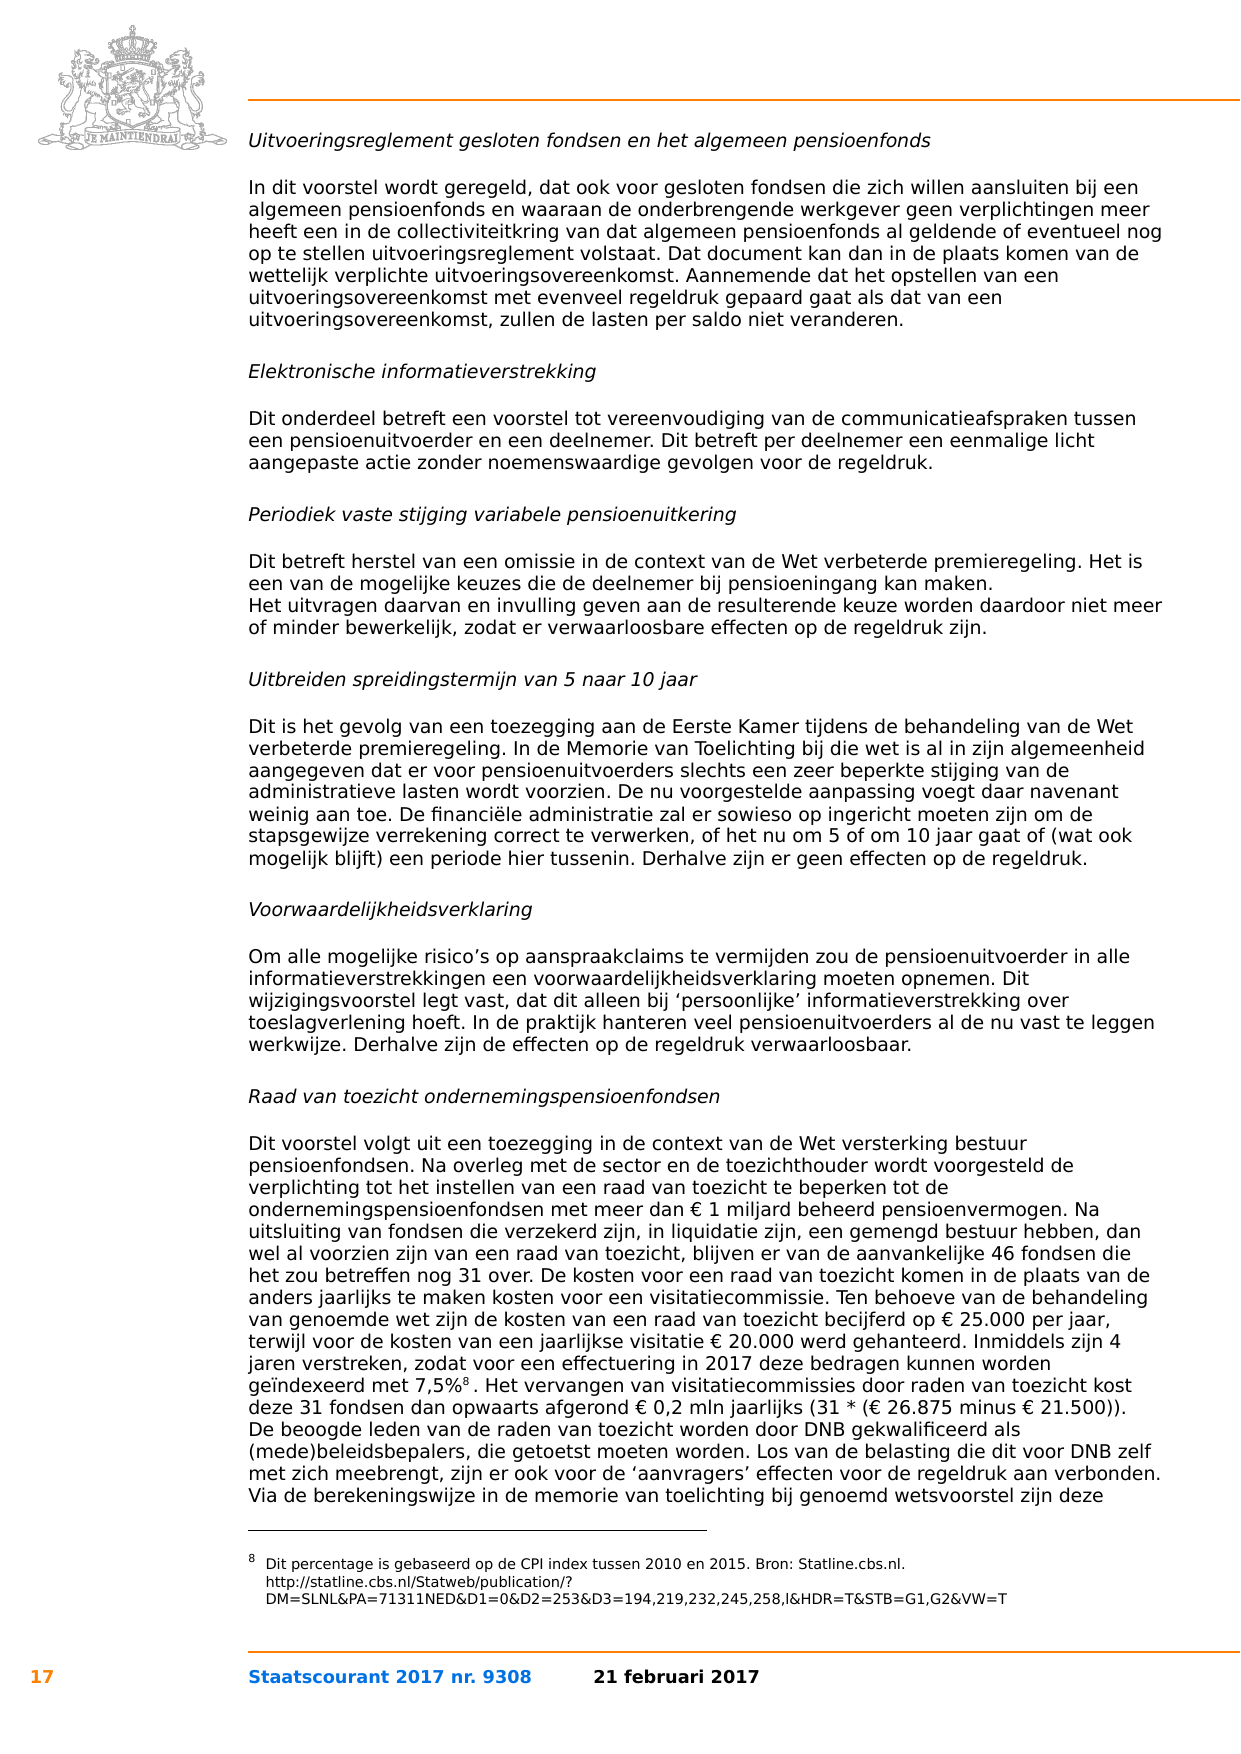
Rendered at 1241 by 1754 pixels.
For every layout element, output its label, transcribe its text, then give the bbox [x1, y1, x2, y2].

subtitle Raad van toezicht ondernemingspensioenfondsen [248, 1086, 1163, 1108]
text Dit is het gevolg van een toezegging aan de Eerste Kamer tijdens de behandeling van de Wet verbeterde premieregeling. In de Memorie van Toelichting bij die wet is al in zijn algemeenheid aangegeven dat er voor pensioenuitvoerders slechts een zeer beperkte stijging van de administratieve lasten wordt voorzien. De nu voorgestelde aanpassing voegt daar navenant weinig aan toe. De financiële administratie zal er sowieso op ingericht moeten zijn om de stapsgewijze verrekening correct te verwerken, of het nu om 5 of om 10 jaar gaat of (wat ook mogelijk blijft) een periode hier tussenin. Derhalve zijn er geen effecten op de regeldruk. [248, 716, 1163, 869]
text Dit onderdeel betreft een voorstel tot vereenvoudiging van de communicatieafspraken tussen een pensioenuitvoerder en een deelnemer. Dit betreft per deelnemer een eenmalige licht aangepaste actie zonder noemenswaardige gevolgen voor de regeldruk. [248, 408, 1163, 474]
subtitle Elektronische informatieverstrekking [248, 361, 1163, 383]
text Het uitvragen daarvan en invulling geven aan de resulterende keuze worden daardoor niet meer of minder bewerkelijk, zodat er verwaarloosbare effecten op de regeldruk zijn. [248, 594, 1163, 638]
text Dit betreft herstel van een omissie in de context van de Wet verbeterde premieregeling. Het is een van de mogelijke keuzes die de deelnemer bij pensioeningang kan maken. [248, 551, 1163, 594]
subtitle Uitbreiden spreidingstermijn van 5 naar 10 jaar [248, 668, 1163, 691]
text Dit voorstel volgt uit een toezegging in de context van de Wet versterking bestuur pensioenfondsen. Na overleg met de sector en de toezichthouder wordt voorgesteld de verplichting tot het instellen van een raad van toezicht te beperken tot de ondernemingspensioenfondsen met meer dan € 1 miljard beheerd pensioenvermogen. Na uitsluiting van fondsen die verzekerd zijn, in liquidatie zijn, een gemengd bestuur hebben, dan wel al voorzien zijn van een raad van toezicht, blijven er van de aanvankelijke 46 fondsen die het zou betreffen nog 31 over. De kosten voor een raad van toezicht komen in de plaats van de anders jaarlijks te maken kosten voor een visitatiecommissie. Ten behoeve van de behandeling van genoemde wet zijn de kosten van een raad van toezicht becijferd op € 25.000 per jaar, terwijl voor de kosten van een jaarlijkse visitatie € 20.000 werd gehanteerd. Inmiddels zijn 4 jaren verstreken, zodat voor een effectuering in 2017 deze bedragen kunnen worden geïndexeerd met 7,5%. Het vervangen van visitatiecommissies door raden van toezicht kost deze 31 fondsen dan opwaarts afgerond € 0,2 mln jaarlijks (31 * (€ 26.875 minus € 21.500)). [248, 1133, 1163, 1419]
text In dit voorstel wordt geregeld, dat ook voor gesloten fondsen die zich willen aansluiten bij een algemeen pensioenfonds en waaraan de onderbrengende werkgever geen verplichtingen meer heeft een in de collectiviteitkring van dat algemeen pensioenfonds al geldende of eventueel nog op te stellen uitvoeringsreglement volstaat. Dat document kan dan in de plaats komen van de wettelijk verplichte uitvoeringsovereenkomst. Aannemende dat het opstellen van een uitvoeringsovereenkomst met evenveel regeldruk gepaard gaat als dat van een uitvoeringsovereenkomst, zullen de lasten per saldo niet veranderen. [248, 177, 1163, 331]
text Om alle mogelijke risico’s op aanspraakclaims te vermijden zou de pensioenuitvoerder in alle informatieverstrekkingen een voorwaardelijkheidsverklaring moeten opnemen. Dit wijzigingsvoorstel legt vast, dat dit alleen bij ‘persoonlijke’ informatieverstrekking over toeslagverlening hoeft. In de praktijk hanteren veel pensioenuitvoerders al de nu vast te leggen werkwijze. Derhalve zijn de effecten op de regeldruk verwaarloosbaar. [248, 946, 1163, 1056]
subtitle Voorwaardelijkheidsverklaring [248, 899, 1163, 921]
picture [38, 25, 227, 150]
subtitle Periodiek vaste stijging variabele pensioenuitkering [248, 504, 1163, 526]
text Dit percentage is gebaseerd op de CPI index tussen 2010 en 2015. Bron: Statline.cbs.nl. http://statline.cbs.nl/Statweb/publication/?DM=SLNL&PA=71311NED&D1=0&D2=253&D3=194,219,232,245,258,l&HDR=T&STB=G1,G2&VW=T [248, 1552, 1163, 1608]
subtitle Uitvoeringsreglement gesloten fondsen en het algemeen pensioenfonds [248, 130, 1163, 152]
text De beoogde leden van de raden van toezicht worden door DNB gekwalificeerd als (mede)beleidsbepalers, die getoetst moeten worden. Los van de belasting die dit voor DNB zelf met zich meebrengt, zijn er ook voor de ‘aanvragers’ effecten voor de regeldruk aan verbonden. Via de berekeningswijze in de memorie van toelichting bij genoemd wetsvoorstel zijn deze [248, 1419, 1163, 1507]
